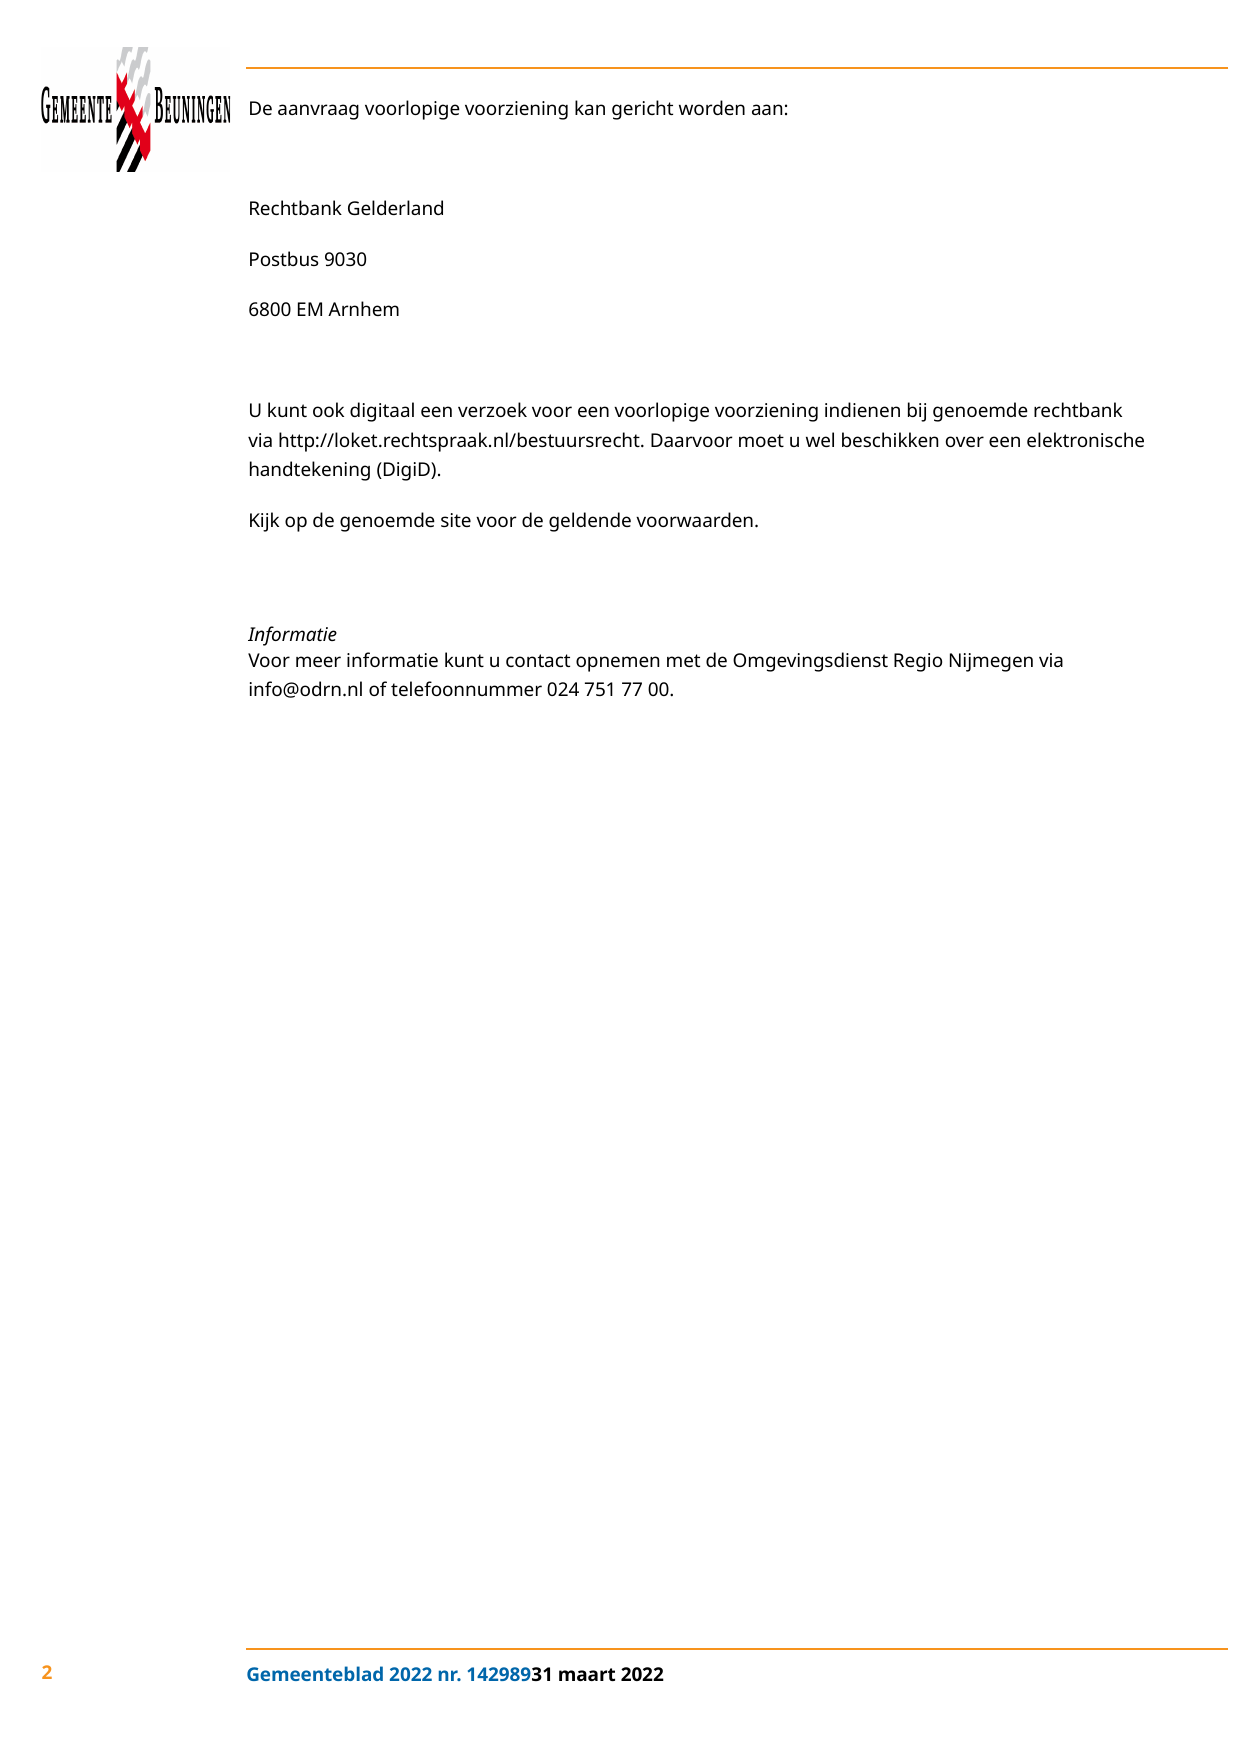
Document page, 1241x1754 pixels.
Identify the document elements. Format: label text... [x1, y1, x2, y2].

text Voor meer informatie kunt u contact opnemen met de Omgevingsdienst Regio Nijmegen via info@odrn.nl of telefoonnummer 024 751 77 00. [248, 647, 1152, 702]
text 6800 EM Arnhem [248, 296, 1152, 322]
text U kunt ook digitaal een verzoek voor een voorlopige voorziening indienen bij genoemde rechtbank via http://loket.rechtspraak.nl/bestuursrecht. Daarvoor moet u wel beschikken over een elektronische handtekening (DigiD). [248, 397, 1152, 482]
text Kijk op de genoemde site voor de geldende voorwaarden. [248, 507, 1152, 533]
text Informatie [248, 621, 1152, 647]
text Rechtbank Gelderland [248, 196, 1152, 221]
text Postbus 9030 [248, 246, 1152, 272]
picture [41, 47, 231, 172]
text De aanvraag voorlopige voorziening kan gericht worden aan: [248, 95, 1152, 121]
